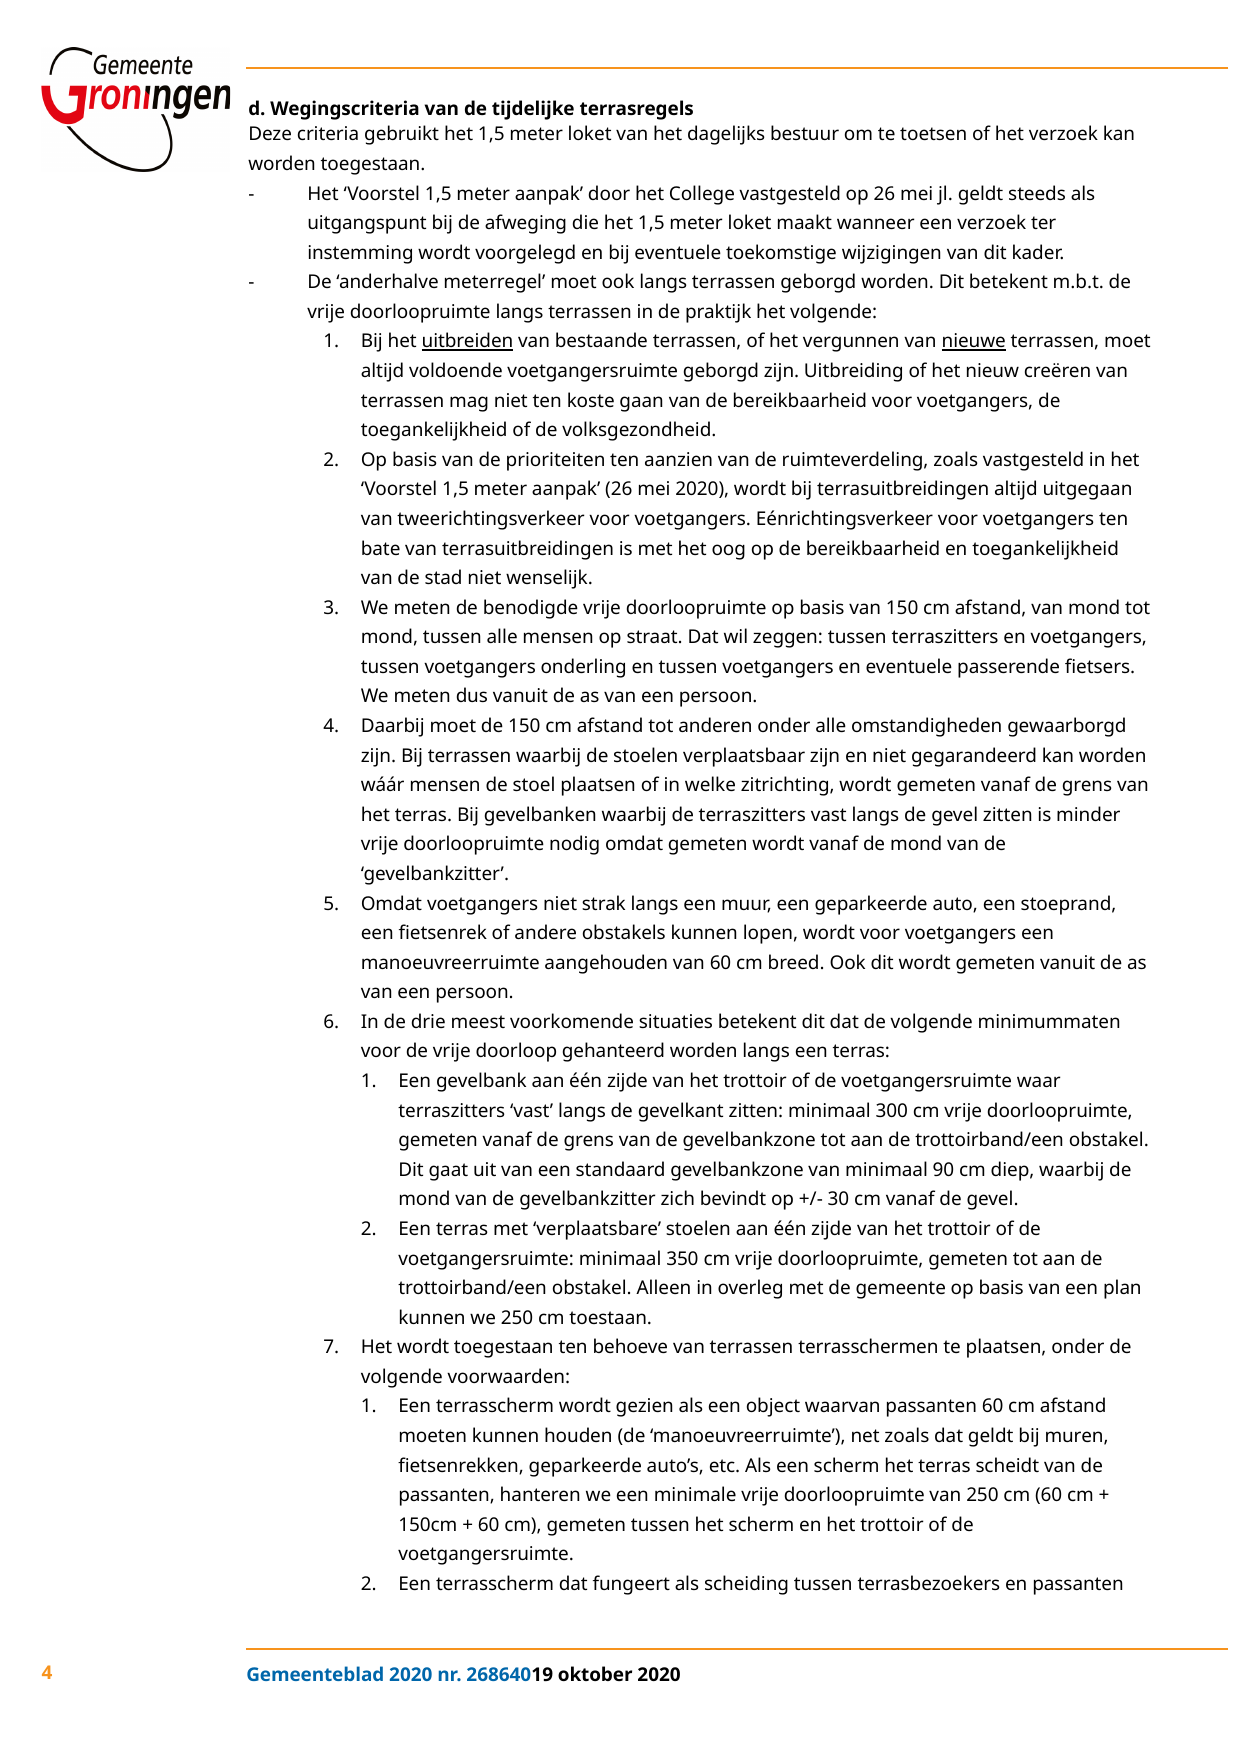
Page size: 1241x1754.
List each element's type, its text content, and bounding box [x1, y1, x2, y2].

text d. Wegingscriteria van de tijdelijke terrasregels [248, 95, 1152, 121]
list Een gevelbank aan één zijde van het trottoir of de voetgangersruimte waar terraszitters ‘vast’ langs de gevelkant zitten: minimaal 300 cm vrije doorloopruimte, gemeten vanaf de grens van de gevelbankzone tot aan de trottoirband/een obstakel. Dit gaat uit van een standaard gevelbankzone van minimaal 90 cm diep, waarbij de mond van de gevelbankzitter zich bevindt op +/- 30 cm vanaf de gevel. [361, 1067, 1152, 1211]
list Het wordt toegestaan ten behoeve van terrassen terrasschermen te plaatsen, onder de volgende voorwaarden: [323, 1333, 1152, 1389]
list In de drie meest voorkomende situaties betekent dit dat de volgende minimummaten voor de vrije doorloop gehanteerd worden langs een terras: [323, 1008, 1152, 1063]
list Bij het uitbreiden van bestaande terrassen, of het vergunnen van nieuwe terrassen, moet altijd voldoende voetgangersruimte geborgd zijn. Uitbreiding of het nieuw creëren van terrassen mag niet ten koste gaan van de bereikbaarheid voor voetgangers, de toegankelijkheid of de volksgezondheid. [323, 328, 1152, 442]
list De ‘anderhalve meterregel’ moet ook langs terrassen geborgd worden. Dit betekent m.b.t. de vrije doorloopruimte langs terrassen in de praktijk het volgende: [248, 268, 1152, 324]
picture [41, 47, 231, 172]
list Een terras met ‘verplaatsbare’ stoelen aan één zijde van het trottoir of de voetgangersruimte: minimaal 350 cm vrije doorloopruimte, gemeten tot aan de trottoirband/een obstakel. Alleen in overleg met de gemeente op basis van een plan kunnen we 250 cm toestaan. [361, 1215, 1152, 1329]
list Op basis van de prioriteiten ten aanzien van de ruimteverdeling, zoals vastgesteld in het ‘Voorstel 1,5 meter aanpak’ (26 mei 2020), wordt bij terrasuitbreidingen altijd uitgegaan van tweerichtingsverkeer voor voetgangers. Eénrichtingsverkeer voor voetgangers ten bate van terrasuitbreidingen is met het oog op de bereikbaarheid en toegankelijkheid van de stad niet wenselijk. [323, 446, 1152, 590]
list Daarbij moet de 150 cm afstand tot anderen onder alle omstandigheden gewaarborgd zijn. Bij terrassen waarbij de stoelen verplaatsbaar zijn en niet gegarandeerd kan worden wáár mensen de stoel plaatsen of in welke zitrichting, wordt gemeten vanaf de grens van het terras. Bij gevelbanken waarbij de terraszitters vast langs de gevel zitten is minder vrije doorloopruimte nodig omdat gemeten wordt vanaf de mond van de ‘gevelbankzitter’. [323, 712, 1152, 886]
list Omdat voetgangers niet strak langs een muur, een geparkeerde auto, een stoeprand, een fietsenrek of andere obstakels kunnen lopen, wordt voor voetgangers een manoeuvreerruimte aangehouden van 60 cm breed. Ook dit wordt gemeten vanuit de as van een persoon. [323, 890, 1152, 1004]
list We meten de benodigde vrije doorloopruimte op basis van 150 cm afstand, van mond tot mond, tussen alle mensen op straat. Dat wil zeggen: tussen terraszitters en voetgangers, tussen voetgangers onderling en tussen voetgangers en eventuele passerende fietsers. We meten dus vanuit de as van een persoon. [323, 594, 1152, 708]
list Het ‘Voorstel 1,5 meter aanpak’ door het College vastgesteld op 26 mei jl. geldt steeds als uitgangspunt bij de afweging die het 1,5 meter loket maakt wanneer een verzoek ter instemming wordt voorgelegd en bij eventuele toekomstige wijzigingen van dit kader. [248, 180, 1152, 264]
list Een terrasscherm dat fungeert als scheiding tussen terrasbezoekers en passanten [361, 1570, 1152, 1596]
text Deze criteria gebruikt het 1,5 meter loket van het dagelijks bestuur om te toetsen of het verzoek kan worden toegestaan. [248, 121, 1152, 176]
list Een terrasscherm wordt gezien als een object waarvan passanten 60 cm afstand moeten kunnen houden (de ‘manoeuvreerruimte’), net zoals dat geldt bij muren, fietsenrekken, geparkeerde auto’s, etc. Als een scherm het terras scheidt van de passanten, hanteren we een minimale vrije doorloopruimte van 250 cm (60 cm + 150cm + 60 cm), gemeten tussen het scherm en het trottoir of de voetgangersruimte. [361, 1393, 1152, 1566]
